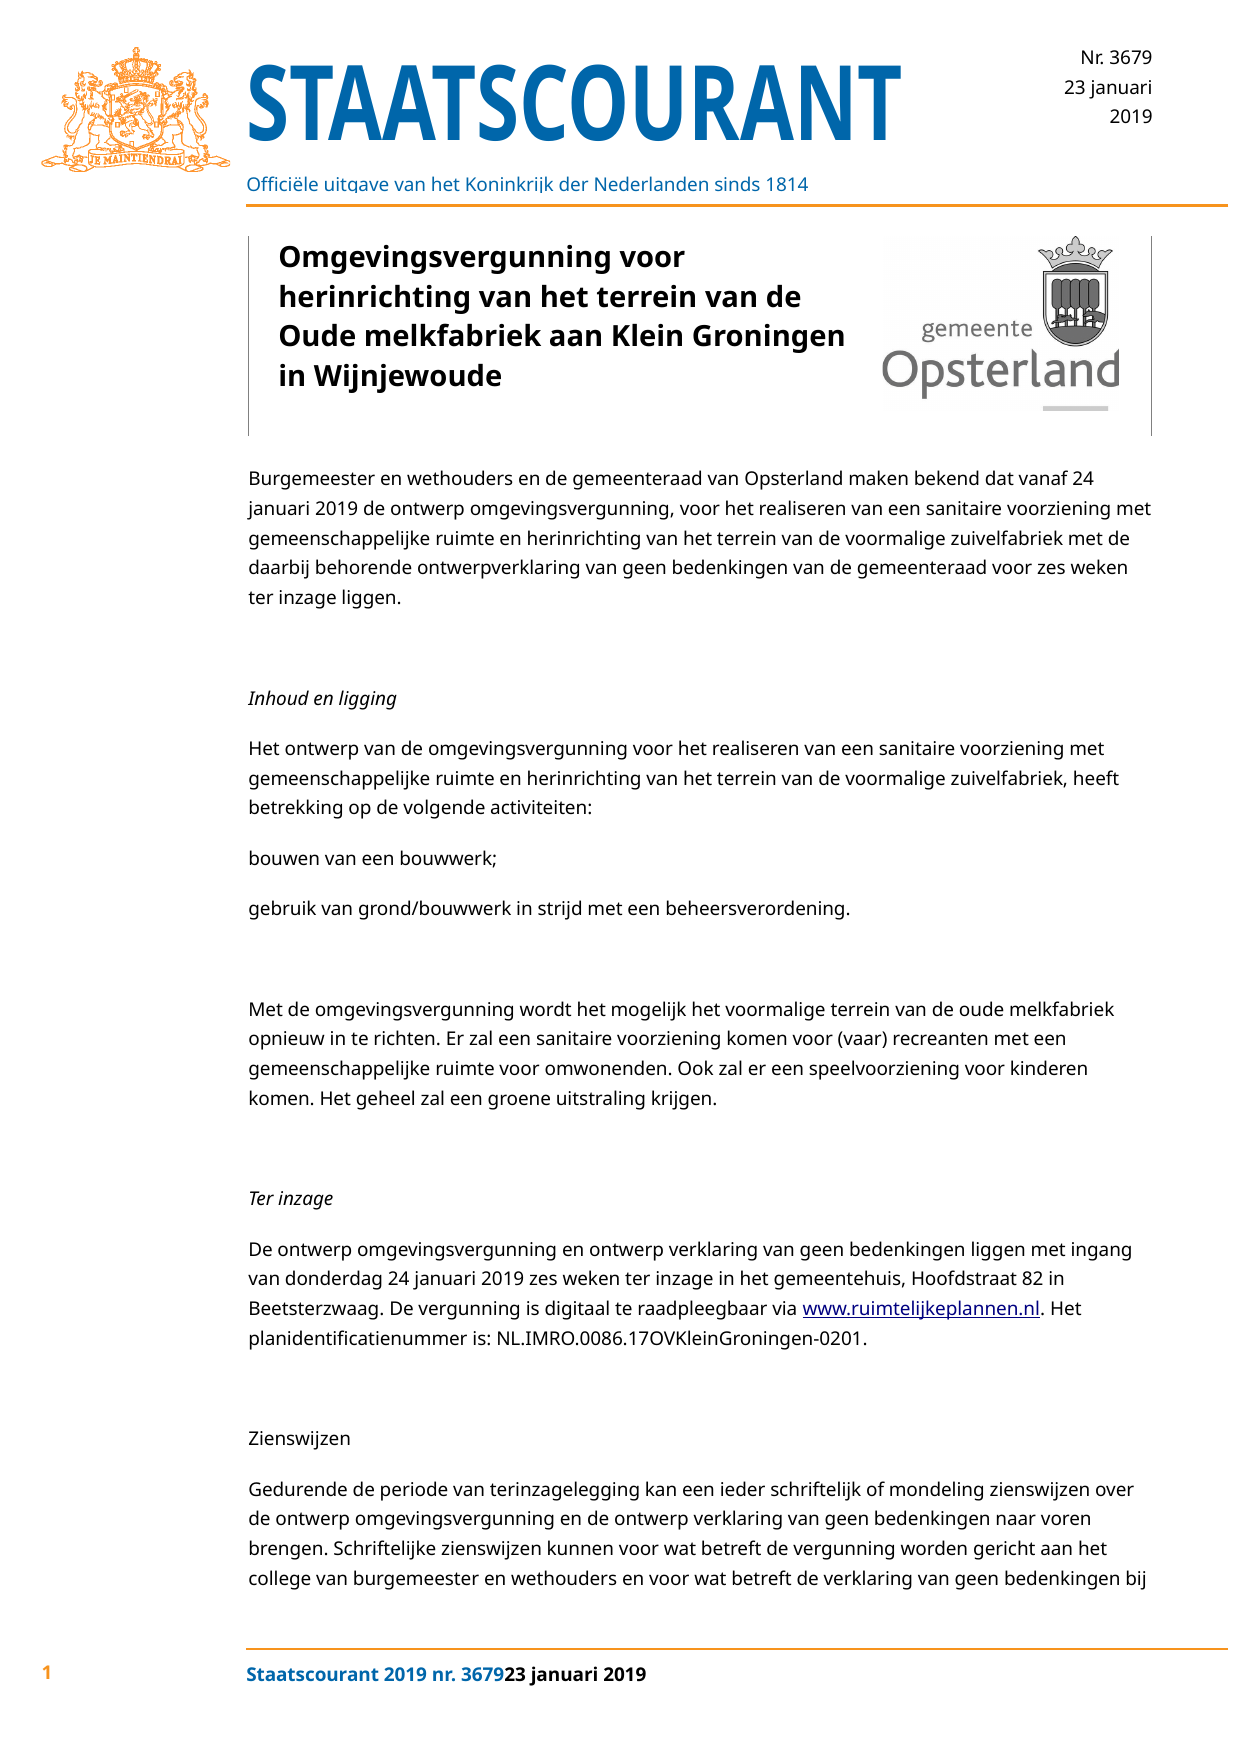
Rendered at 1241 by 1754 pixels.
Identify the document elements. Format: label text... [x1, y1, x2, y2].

text De ontwerp omgevingsvergunning en ontwerp verklaring van geen bedenkingen liggen met ingang van donderdag 24 januari 2019 zes weken ter inzage in het gemeentehuis, Hoofdstraat 82 in Beetsterzwaag. De vergunning is digitaal te raadpleegbaar via www.ruimtelijkeplannen.nl. Het planidentificatienummer is: NL.IMRO.0086.17OVKleinGroningen-0201. [248, 1236, 1152, 1351]
table_header [850, 236, 1151, 436]
text Zienswijzen [248, 1426, 1152, 1451]
text Ter inzage [248, 1186, 1152, 1211]
text bouwen van een bouwwerk; [248, 845, 1152, 871]
text gebruik van grond/bouwwerk in strijd met een beheersverordening. [248, 895, 1152, 921]
table_header Omgevingsvergunning voor herinrichting van het terrein van de Oude melkfabriek aan Klein Groningen in Wijnjewoude [249, 236, 850, 436]
text Het ontwerp van de omgevingsvergunning voor het realiseren van een sanitaire voorziening met gemeenschappelijke ruimte en herinrichting van het terrein van de voormalige zuivelfabriek, heeft betrekking op de volgende activiteiten: [248, 735, 1152, 820]
text Inhoud en ligging [248, 685, 1152, 711]
text Met de omgevingsvergunning wordt het mogelijk het voormalige terrein van de oude melkfabriek opnieuw in te richten. Er zal een sanitaire voorziening komen voor (vaar) recreanten met een gemeenschappelijke ruimte voor omwonenden. Ook zal er een speelvoorziening voor kinderen komen. Het geheel zal een groene uitstraling krijgen. [248, 996, 1152, 1111]
picture [41, 47, 231, 172]
text Burgemeester en wethouders en de gemeenteraad van Opsterland maken bekend dat vanaf 24 januari 2019 de ontwerp omgevingsvergunning, voor het realiseren van een sanitaire voorziening met gemeenschappelijke ruimte en herinrichting van het terrein van de voormalige zuivelfabriek met de daarbij behorende ontwerpverklaring van geen bedenkingen van de gemeenteraad voor zes weken ter inzage liggen. [248, 466, 1152, 610]
picture [882, 236, 1119, 411]
text Gedurende de periode van terinzagelegging kan een ieder schriftelijk of mondeling zienswijzen over de ontwerp omgevingsvergunning en de ontwerp verklaring van geen bedenkingen naar voren brengen. Schriftelijke zienswijzen kunnen voor wat betreft de vergunning worden gericht aan het college van burgemeester en wethouders en voor wat betreft de verklaring van geen bedenkingen bij [248, 1476, 1152, 1591]
